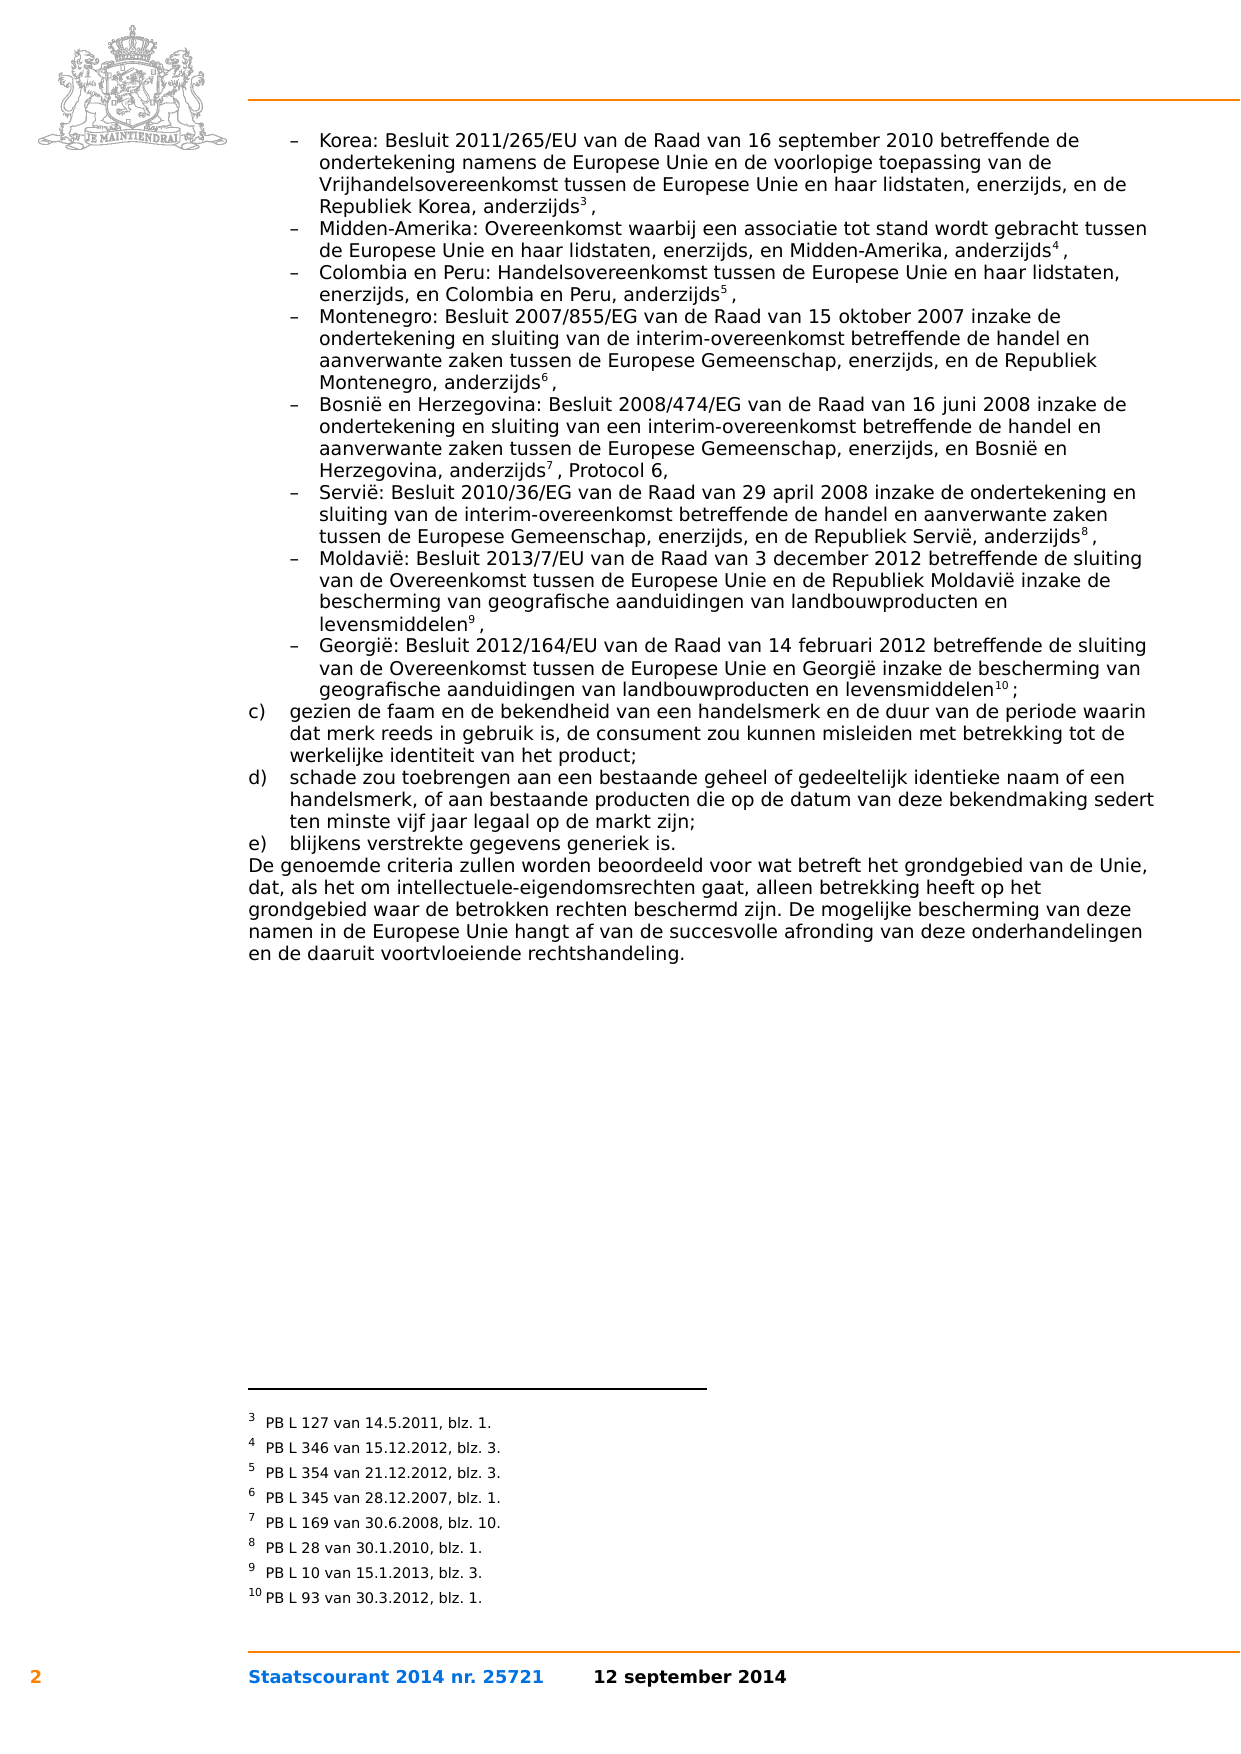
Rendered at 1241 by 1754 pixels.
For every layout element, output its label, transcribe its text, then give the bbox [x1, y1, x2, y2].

text – Georgië: Besluit 2012/164/EU van de Raad van 14 februari 2012 betreffende de sluiting van de Overeenkomst tussen de Europese Unie en Georgië inzake de bescherming van geografische aanduidingen van landbouwproducten en levensmiddelen; [289, 635, 1163, 701]
text PB L 346 van 15.12.2012, blz. 3. [248, 1436, 1163, 1458]
text d) schade zou toebrengen aan een bestaande geheel of gedeeltelijk identieke naam of een handelsmerk, of aan bestaande producten die op de datum van deze bekendmaking sedert ten minste vijf jaar legaal op de markt zijn; [248, 767, 1163, 833]
text e) blijkens verstrekte gegevens generiek is. [248, 833, 1163, 855]
text – Montenegro: Besluit 2007/855/EG van de Raad van 15 oktober 2007 inzake de ondertekening en sluiting van de interim-overeenkomst betreffende de handel en aanverwante zaken tussen de Europese Gemeenschap, enerzijds, en de Republiek Montenegro, anderzijds, [289, 306, 1163, 394]
text – Servië: Besluit 2010/36/EG van de Raad van 29 april 2008 inzake de ondertekening en sluiting van de interim-overeenkomst betreffende de handel en aanverwante zaken tussen de Europese Gemeenschap, enerzijds, en de Republiek Servië, anderzijds, [289, 482, 1163, 547]
text – Moldavië: Besluit 2013/7/EU van de Raad van 3 december 2012 betreffende de sluiting van de Overeenkomst tussen de Europese Unie en de Republiek Moldavië inzake de bescherming van geografische aanduidingen van landbouwproducten en levensmiddelen, [289, 547, 1163, 635]
text – Bosnië en Herzegovina: Besluit 2008/474/EG van de Raad van 16 juni 2008 inzake de ondertekening en sluiting van een interim-overeenkomst betreffende de handel en aanverwante zaken tussen de Europese Gemeenschap, enerzijds, en Bosnië en Herzegovina, anderzijds, Protocol 6, [289, 394, 1163, 482]
text PB L 28 van 30.1.2010, blz. 1. [248, 1536, 1163, 1558]
text PB L 127 van 14.5.2011, blz. 1. [248, 1411, 1163, 1433]
text PB L 354 van 21.12.2012, blz. 3. [248, 1461, 1163, 1483]
text PB L 345 van 28.12.2007, blz. 1. [248, 1486, 1163, 1508]
picture [38, 25, 227, 150]
text PB L 169 van 30.6.2008, blz. 10. [248, 1511, 1163, 1533]
text PB L 10 van 15.1.2013, blz. 3. [248, 1561, 1163, 1583]
text De genoemde criteria zullen worden beoordeeld voor wat betreft het grondgebied van de Unie, dat, als het om intellectuele-eigendomsrechten gaat, alleen betrekking heeft op het grondgebied waar de betrokken rechten beschermd zijn. De mogelijke bescherming van deze namen in de Europese Unie hangt af van de succesvolle afronding van deze onderhandelingen en de daaruit voortvloeiende rechtshandeling. [248, 855, 1163, 965]
text – Korea: Besluit 2011/265/EU van de Raad van 16 september 2010 betreffende de ondertekening namens de Europese Unie en de voorlopige toepassing van de Vrijhandelsovereenkomst tussen de Europese Unie en haar lidstaten, enerzijds, en de Republiek Korea, anderzijds, [289, 130, 1163, 218]
text c) gezien de faam en de bekendheid van een handelsmerk en de duur van de periode waarin dat merk reeds in gebruik is, de consument zou kunnen misleiden met betrekking tot de werkelijke identiteit van het product; [248, 701, 1163, 767]
text – Colombia en Peru: Handelsovereenkomst tussen de Europese Unie en haar lidstaten, enerzijds, en Colombia en Peru, anderzijds, [289, 262, 1163, 306]
text – Midden-Amerika: Overeenkomst waarbij een associatie tot stand wordt gebracht tussen de Europese Unie en haar lidstaten, enerzijds, en Midden-Amerika, anderzijds, [289, 218, 1163, 262]
text PB L 93 van 30.3.2012, blz. 1. [248, 1586, 1163, 1608]
